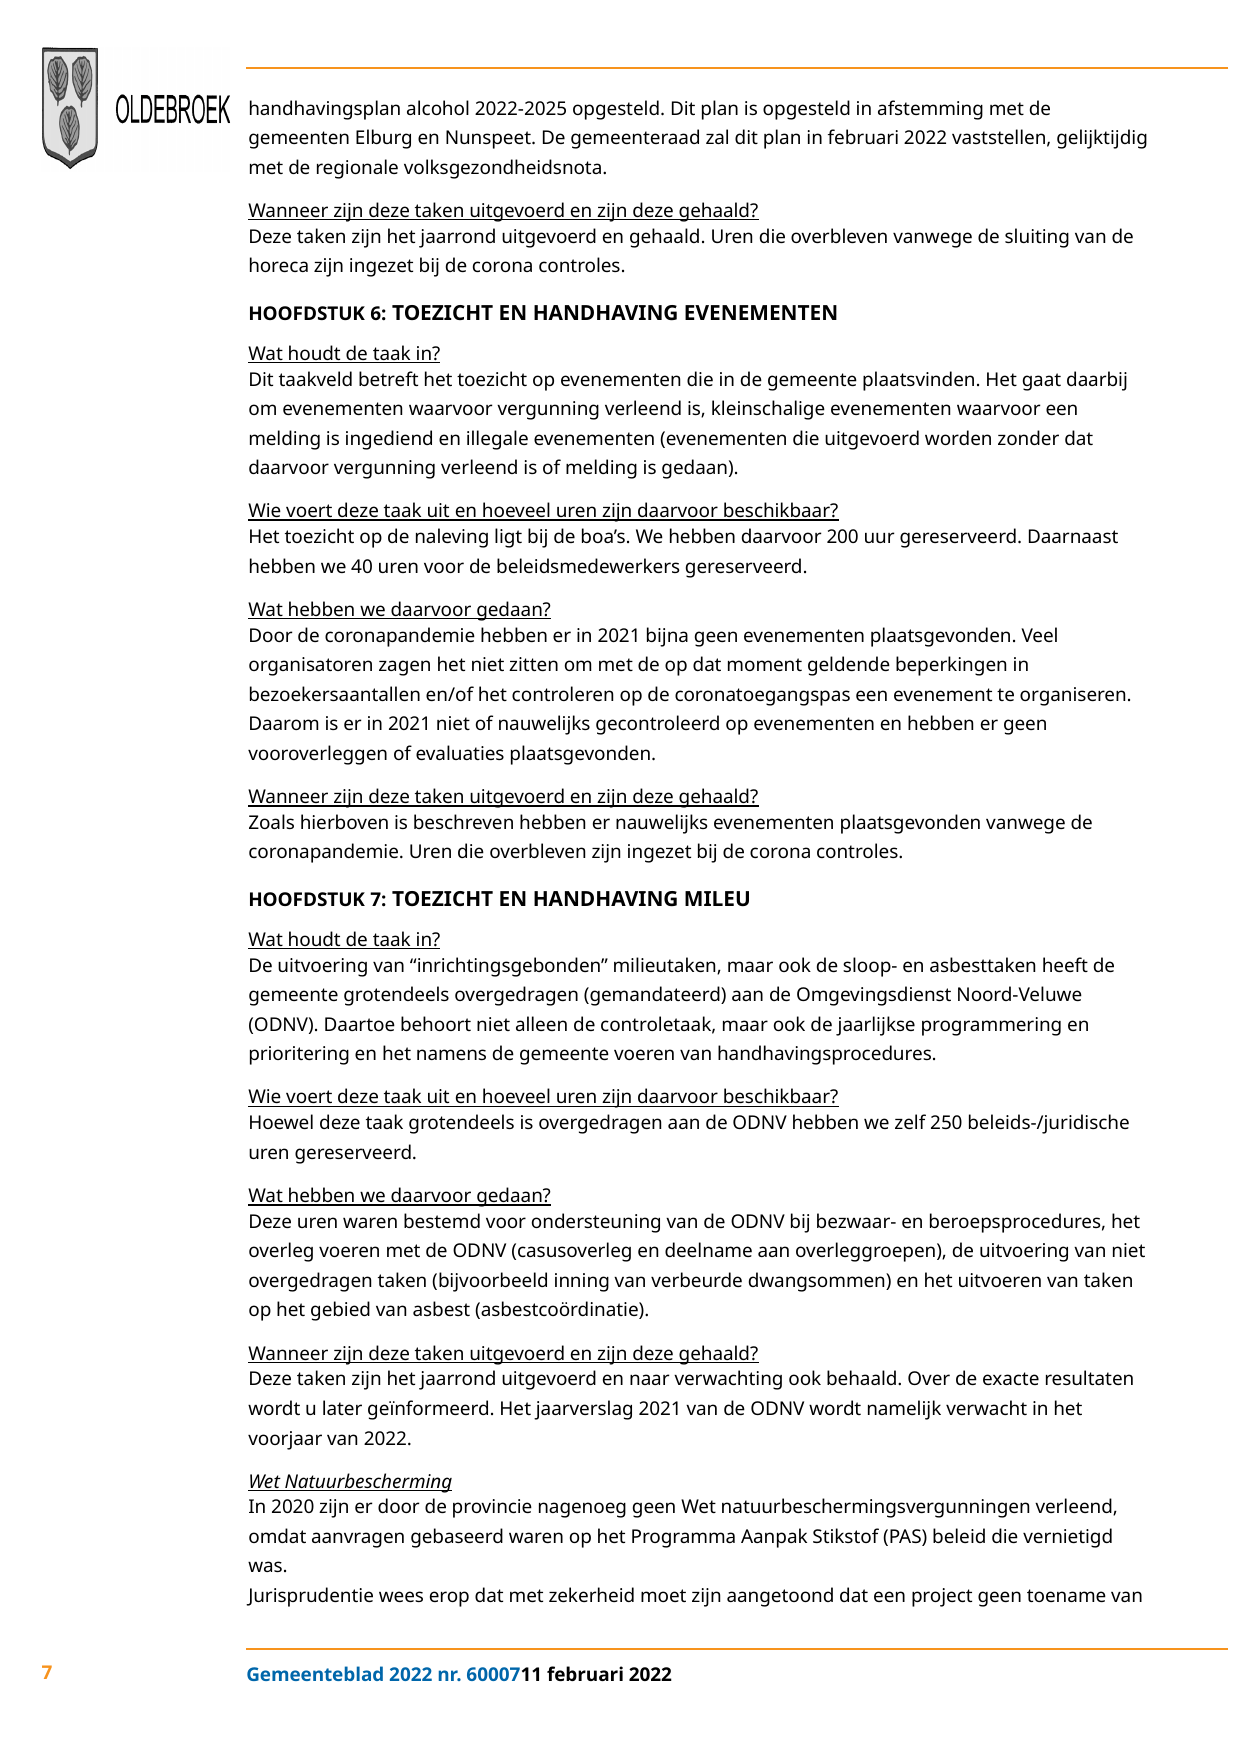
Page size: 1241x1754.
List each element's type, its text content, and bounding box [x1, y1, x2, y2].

text Door de coronapandemie hebben er in 2021 bijna geen evenementen plaatsgevonden. Veel organisatoren zagen het niet zitten om met de op dat moment geldende beperkingen in bezoekersaantallen en/of het controleren op de coronatoegangspas een evenement te organiseren. Daarom is er in 2021 niet of nauwelijks gecontroleerd op evenementen en hebben er geen vooroverleggen of evaluaties plaatsgevonden. [248, 622, 1152, 766]
text Wie voert deze taak uit en hoeveel uren zijn daarvoor beschikbaar? [248, 1084, 1152, 1109]
text Deze uren waren bestemd voor ondersteuning van de ODNV bij bezwaar- en beroepsprocedures, het overleg voeren met de ODNV (casusoverleg en deelname aan overleggroepen), de uitvoering van niet overgedragen taken (bijvoorbeeld inning van verbeurde dwangsommen) en het uitvoeren van taken op het gebied van asbest (asbestcoördinatie). [248, 1208, 1152, 1322]
text De uitvoering van “inrichtingsgebonden” milieutaken, maar ook de sloop- en asbesttaken heeft de gemeente grotendeels overgedragen (gemandateerd) aan de Omgevingsdienst Noord-Veluwe (ODNV). Daartoe behoort niet alleen de controletaak, maar ook de jaarlijkse programmering en prioritering en het namens de gemeente voeren van handhavingsprocedures. [248, 952, 1152, 1066]
text Wanneer zijn deze taken uitgevoerd en zijn deze gehaald? [248, 1340, 1152, 1366]
text handhavingsplan alcohol 2022-2025 opgesteld. Dit plan is opgesteld in afstemming met de gemeenten Elburg en Nunspeet. De gemeenteraad zal dit plan in februari 2022 vaststellen, gelijktijdig met de regionale volksgezondheidsnota. [248, 95, 1152, 180]
text Wat hebben we daarvoor gedaan? [248, 596, 1152, 622]
text Wanneer zijn deze taken uitgevoerd en zijn deze gehaald? [248, 783, 1152, 809]
text Zoals hierboven is beschreven hebben er nauwelijks evenementen plaatsgevonden vanwege de coronapandemie. Uren die overbleven zijn ingezet bij de corona controles. [248, 809, 1152, 864]
text Hoewel deze taak grotendeels is overgedragen aan de ODNV hebben we zelf 250 beleids-/juridische uren gereserveerd. [248, 1109, 1152, 1165]
text HOOFDSTUK 6: TOEZICHT EN HANDHAVING EVENEMENTEN [248, 298, 1152, 326]
text Het toezicht op de naleving ligt bij de boa’s. We hebben daarvoor 200 uur gereserveerd. Daarnaast hebben we 40 uren voor de beleidsmedewerkers gereserveerd. [248, 523, 1152, 579]
text Jurisprudentie wees erop dat met zekerheid moet zijn aangetoond dat een project geen toename van [248, 1582, 1152, 1608]
text Wet Natuurbescherming [248, 1468, 1152, 1493]
picture [41, 47, 231, 172]
text Wat houdt de taak in? [248, 926, 1152, 952]
text Wie voert deze taak uit en hoeveel uren zijn daarvoor beschikbaar? [248, 498, 1152, 523]
text Wat hebben we daarvoor gedaan? [248, 1182, 1152, 1208]
text HOOFDSTUK 7: TOEZICHT EN HANDHAVING MILEU [248, 884, 1152, 913]
text Wanneer zijn deze taken uitgevoerd en zijn deze gehaald? [248, 197, 1152, 223]
text Deze taken zijn het jaarrond uitgevoerd en gehaald. Uren die overbleven vanwege de sluiting van de horeca zijn ingezet bij de corona controles. [248, 223, 1152, 278]
text In 2020 zijn er door de provincie nagenoeg geen Wet natuurbeschermingsvergunningen verleend, omdat aanvragen gebaseerd waren op het Programma Aanpak Stikstof (PAS) beleid die vernietigd was. [248, 1493, 1152, 1578]
text Wat houdt de taak in? [248, 340, 1152, 366]
text Dit taakveld betreft het toezicht op evenementen die in de gemeente plaatsvinden. Het gaat daarbij om evenementen waarvoor vergunning verleend is, kleinschalige evenementen waarvoor een melding is ingediend en illegale evenementen (evenementen die uitgevoerd worden zonder dat daarvoor vergunning verleend is of melding is gedaan). [248, 366, 1152, 480]
text Deze taken zijn het jaarrond uitgevoerd en naar verwachting ook behaald. Over de exacte resultaten wordt u later geïnformeerd. Het jaarverslag 2021 van de ODNV wordt namelijk verwacht in het voorjaar van 2022. [248, 1366, 1152, 1450]
